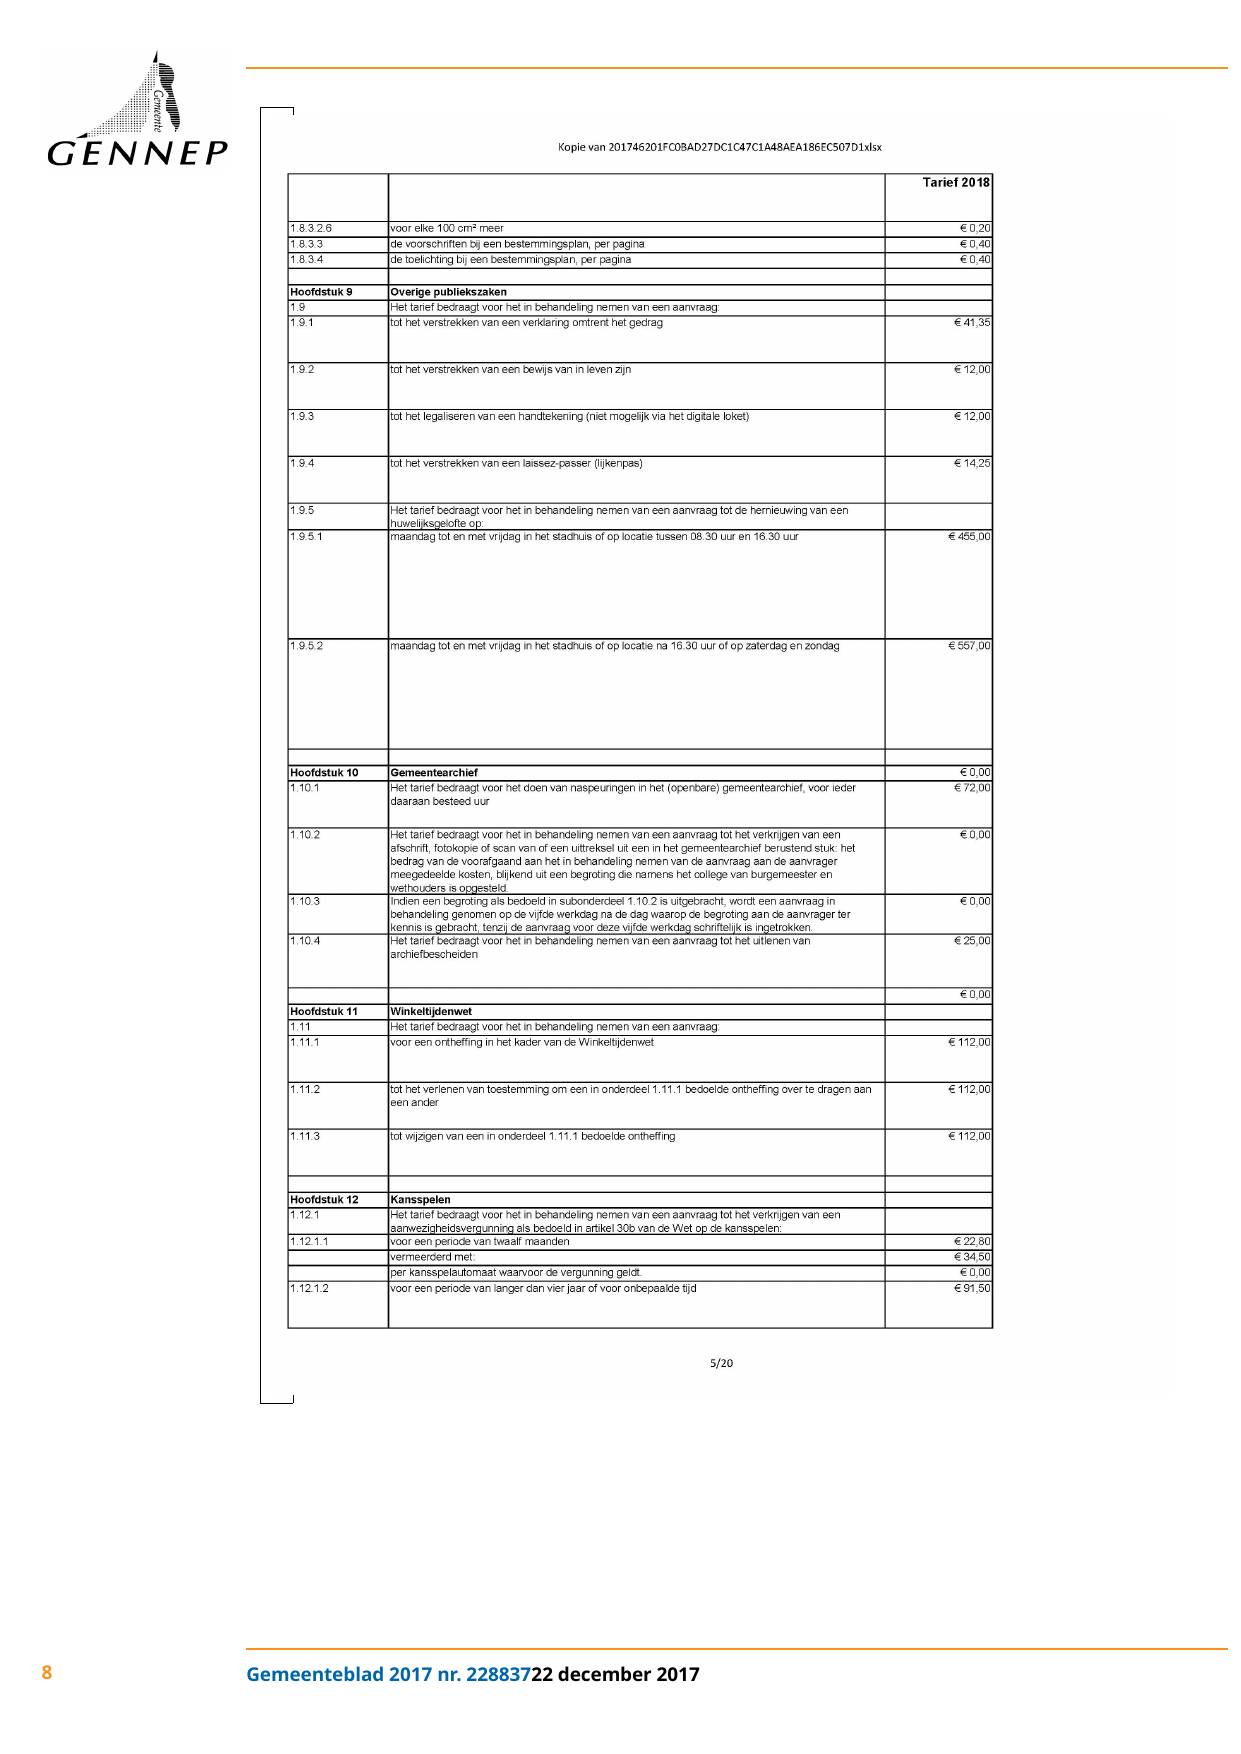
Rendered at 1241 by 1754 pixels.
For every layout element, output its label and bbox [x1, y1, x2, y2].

picture [268, 115, 1173, 1395]
picture [41, 47, 231, 172]
